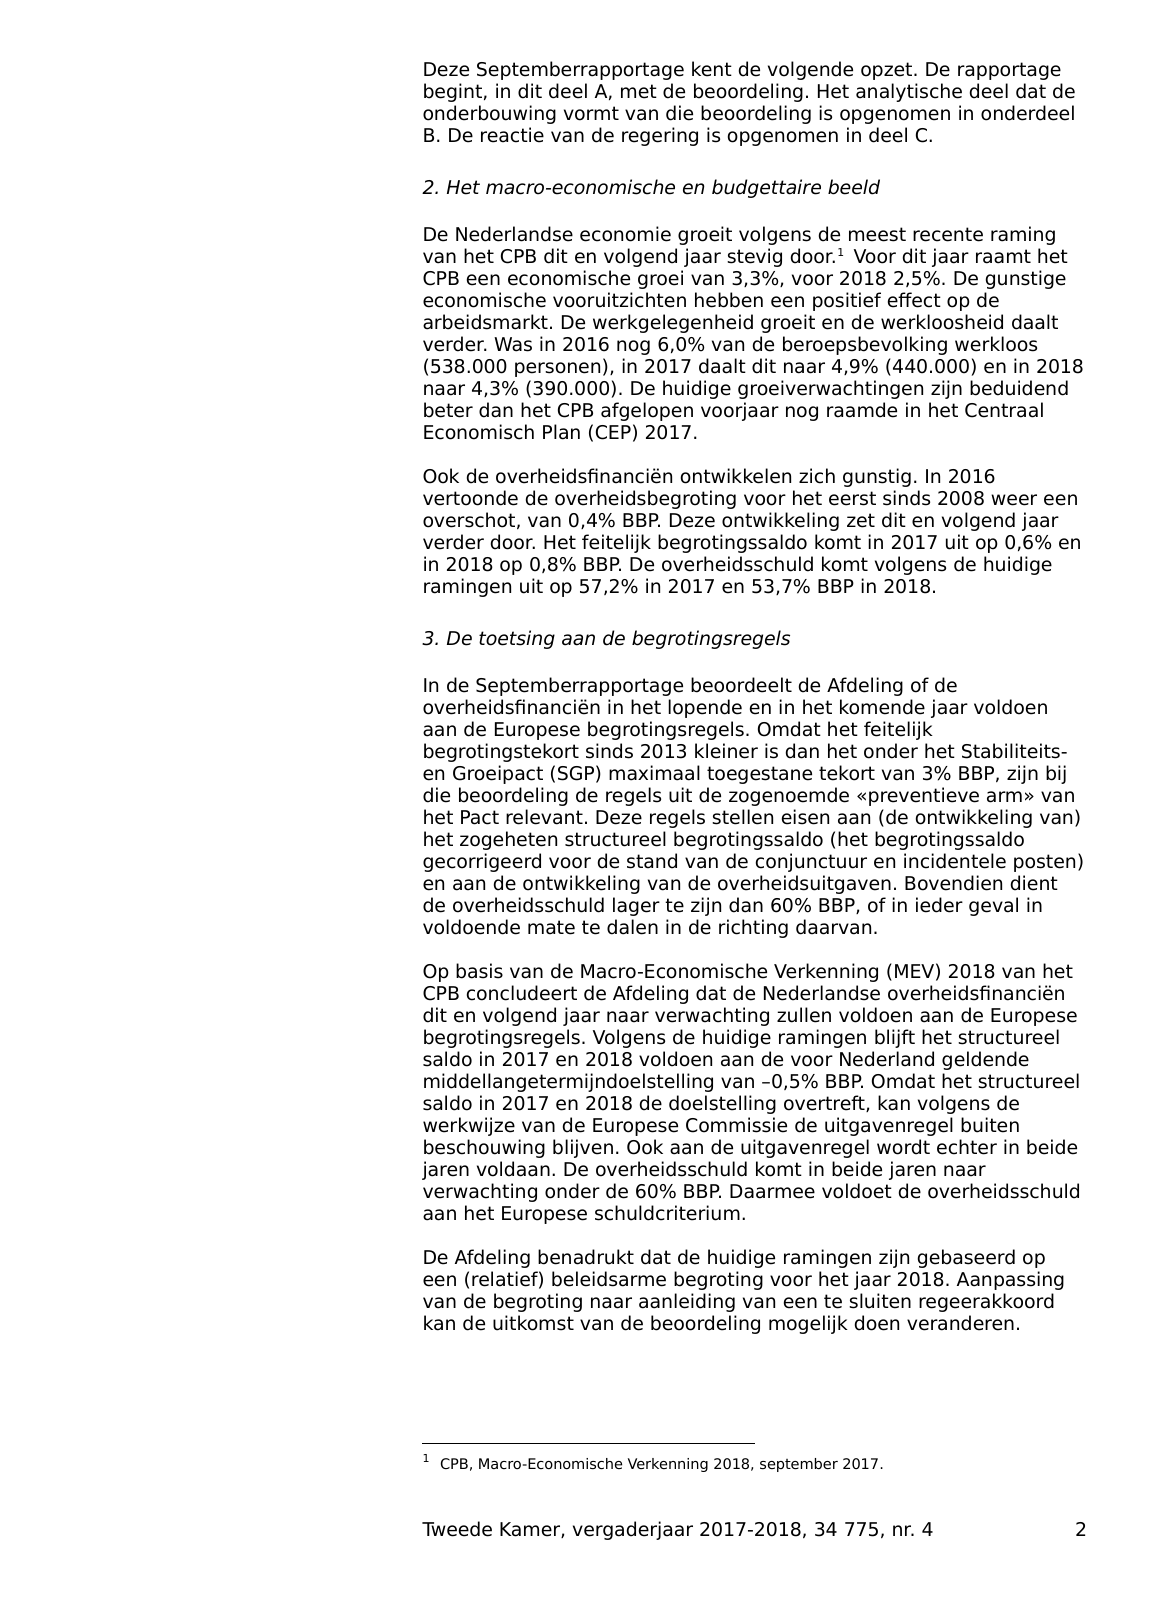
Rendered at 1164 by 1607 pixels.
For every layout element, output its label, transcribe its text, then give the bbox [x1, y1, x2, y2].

text CPB, Macro-Economische Verkenning 2018, september 2017. [422, 1452, 1087, 1474]
text Deze Septemberrapportage kent de volgende opzet. De rapportage begint, in dit deel A, met de beoordeling. Het analytische deel dat de onderbouwing vormt van die beoordeling is opgenomen in onderdeel B. De reactie van de regering is opgenomen in deel C. [422, 59, 1087, 147]
text De Afdeling benadrukt dat de huidige ramingen zijn gebaseerd op een (relatief) beleidsarme begroting voor het jaar 2018. Aanpassing van de begroting naar aanleiding van een te sluiten regeerakkoord kan de uitkomst van de beoordeling mogelijk doen veranderen. [422, 1247, 1087, 1334]
subtitle 3. De toetsing aan de begrotingsregels [422, 628, 1087, 650]
text In de Septemberrapportage beoordeelt de Afdeling of de overheidsfinanciën in het lopende en in het komende jaar voldoen aan de Europese begrotingsregels. Omdat het feitelijk begrotingstekort sinds 2013 kleiner is dan het onder het Stabiliteits- en Groeipact (SGP) maximaal toegestane tekort van 3% BBP, zijn bij die beoordeling de regels uit de zogenoemde «preventieve arm» van het Pact relevant. Deze regels stellen eisen aan (de ontwikkeling van) het zogeheten structureel begrotingssaldo (het begrotingssaldo gecorrigeerd voor de stand van de conjunctuur en incidentele posten) en aan de ontwikkeling van de overheidsuitgaven. Bovendien dient de overheidsschuld lager te zijn dan 60% BBP, of in ieder geval in voldoende mate te dalen in de richting daarvan. [422, 675, 1087, 938]
text Ook de overheidsfinanciën ontwikkelen zich gunstig. In 2016 vertoonde de overheidsbegroting voor het eerst sinds 2008 weer een overschot, van 0,4% BBP. Deze ontwikkeling zet dit en volgend jaar verder door. Het feitelijk begrotingssaldo komt in 2017 uit op 0,6% en in 2018 op 0,8% BBP. De overheidsschuld komt volgens de huidige ramingen uit op 57,2% in 2017 en 53,7% BBP in 2018. [422, 466, 1087, 598]
subtitle 2. Het macro-economische en budgettaire beeld [422, 177, 1087, 199]
text Op basis van de Macro-Economische Verkenning (MEV) 2018 van het CPB concludeert de Afdeling dat de Nederlandse overheidsfinanciën dit en volgend jaar naar verwachting zullen voldoen aan de Europese begrotingsregels. Volgens de huidige ramingen blijft het structureel saldo in 2017 en 2018 voldoen aan de voor Nederland geldende middellangetermijndoelstelling van –0,5% BBP. Omdat het structureel saldo in 2017 en 2018 de doelstelling overtreft, kan volgens de werkwijze van de Europese Commissie de uitgavenregel buiten beschouwing blijven. Ook aan de uitgavenregel wordt echter in beide jaren voldaan. De overheidsschuld komt in beide jaren naar verwachting onder de 60% BBP. Daarmee voldoet de overheidsschuld aan het Europese schuldcriterium. [422, 961, 1087, 1224]
text De Nederlandse economie groeit volgens de meest recente raming van het CPB dit en volgend jaar stevig door. Voor dit jaar raamt het CPB een economische groei van 3,3%, voor 2018 2,5%. De gunstige economische vooruitzichten hebben een positief effect op de arbeidsmarkt. De werkgelegenheid groeit en de werkloosheid daalt verder. Was in 2016 nog 6,0% van de beroepsbevolking werkloos (538.000 personen), in 2017 daalt dit naar 4,9% (440.000) en in 2018 naar 4,3% (390.000). De huidige groeiverwachtingen zijn beduidend beter dan het CPB afgelopen voorjaar nog raamde in het Centraal Economisch Plan (CEP) 2017. [422, 224, 1087, 444]
